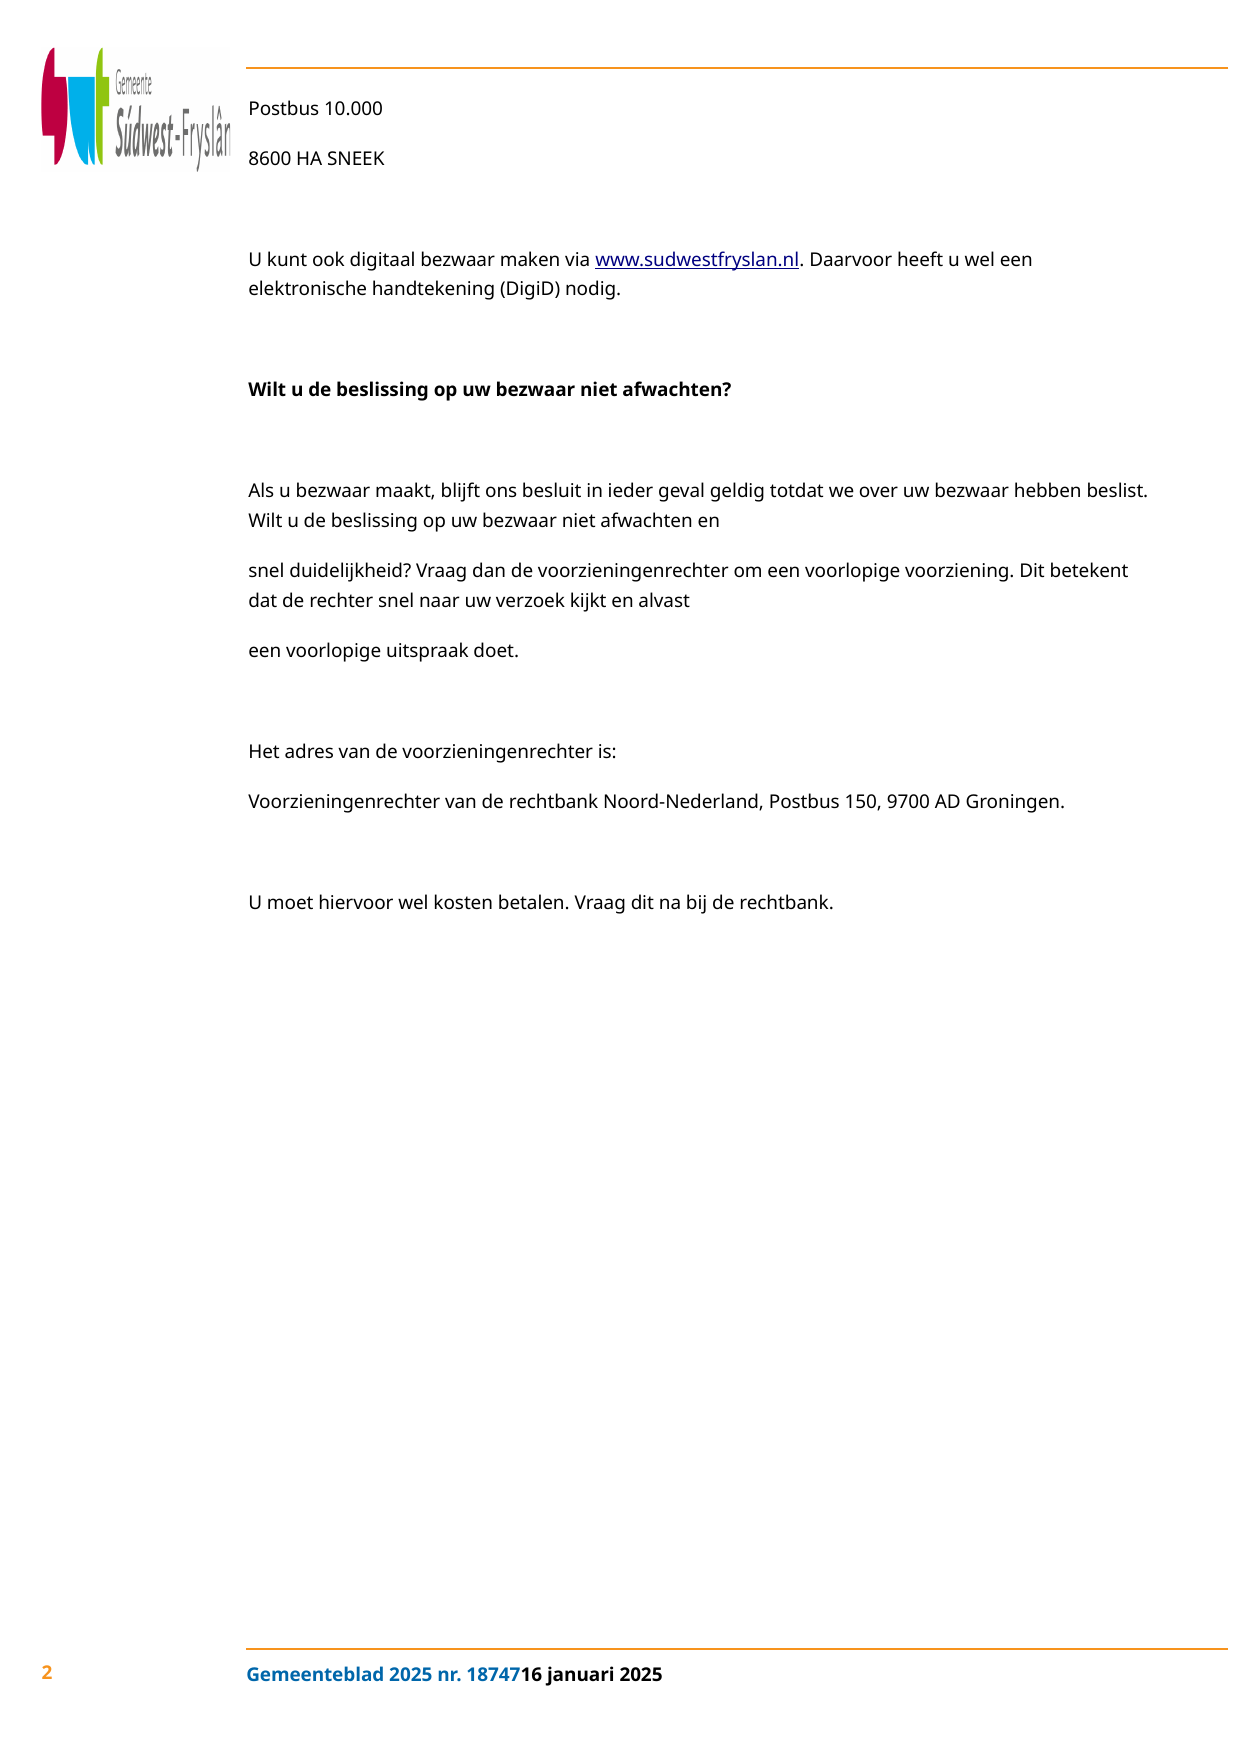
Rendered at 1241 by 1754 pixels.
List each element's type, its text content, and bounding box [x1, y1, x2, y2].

text 8600 HA SNEEK [248, 145, 1152, 171]
text snel duidelijkheid? Vraag dan de voorzieningenrechter om een voorlopige voorziening. Dit betekent dat de rechter snel naar uw verzoek kijkt en alvast [248, 557, 1152, 613]
text Het adres van de voorzieningenrechter is: [248, 738, 1152, 764]
text Postbus 10.000 [248, 95, 1152, 121]
text een voorlopige uitspraak doet. [248, 637, 1152, 663]
text U kunt ook digitaal bezwaar maken via www.sudwestfryslan.nl. Daarvoor heeft u wel een elektronische handtekening (DigiD) nodig. [248, 246, 1152, 301]
text Wilt u de beslissing op uw bezwaar niet afwachten? [248, 376, 1152, 402]
picture [41, 47, 231, 172]
text U moet hiervoor wel kosten betalen. Vraag dit na bij de rechtbank. [248, 889, 1152, 915]
text Voorzieningenrechter van de rechtbank Noord-Nederland, Postbus 150, 9700 AD Groningen. [248, 788, 1152, 814]
text Als u bezwaar maakt, blijft ons besluit in ieder geval geldig totdat we over uw bezwaar hebben beslist. Wilt u de beslissing op uw bezwaar niet afwachten en [248, 477, 1152, 533]
